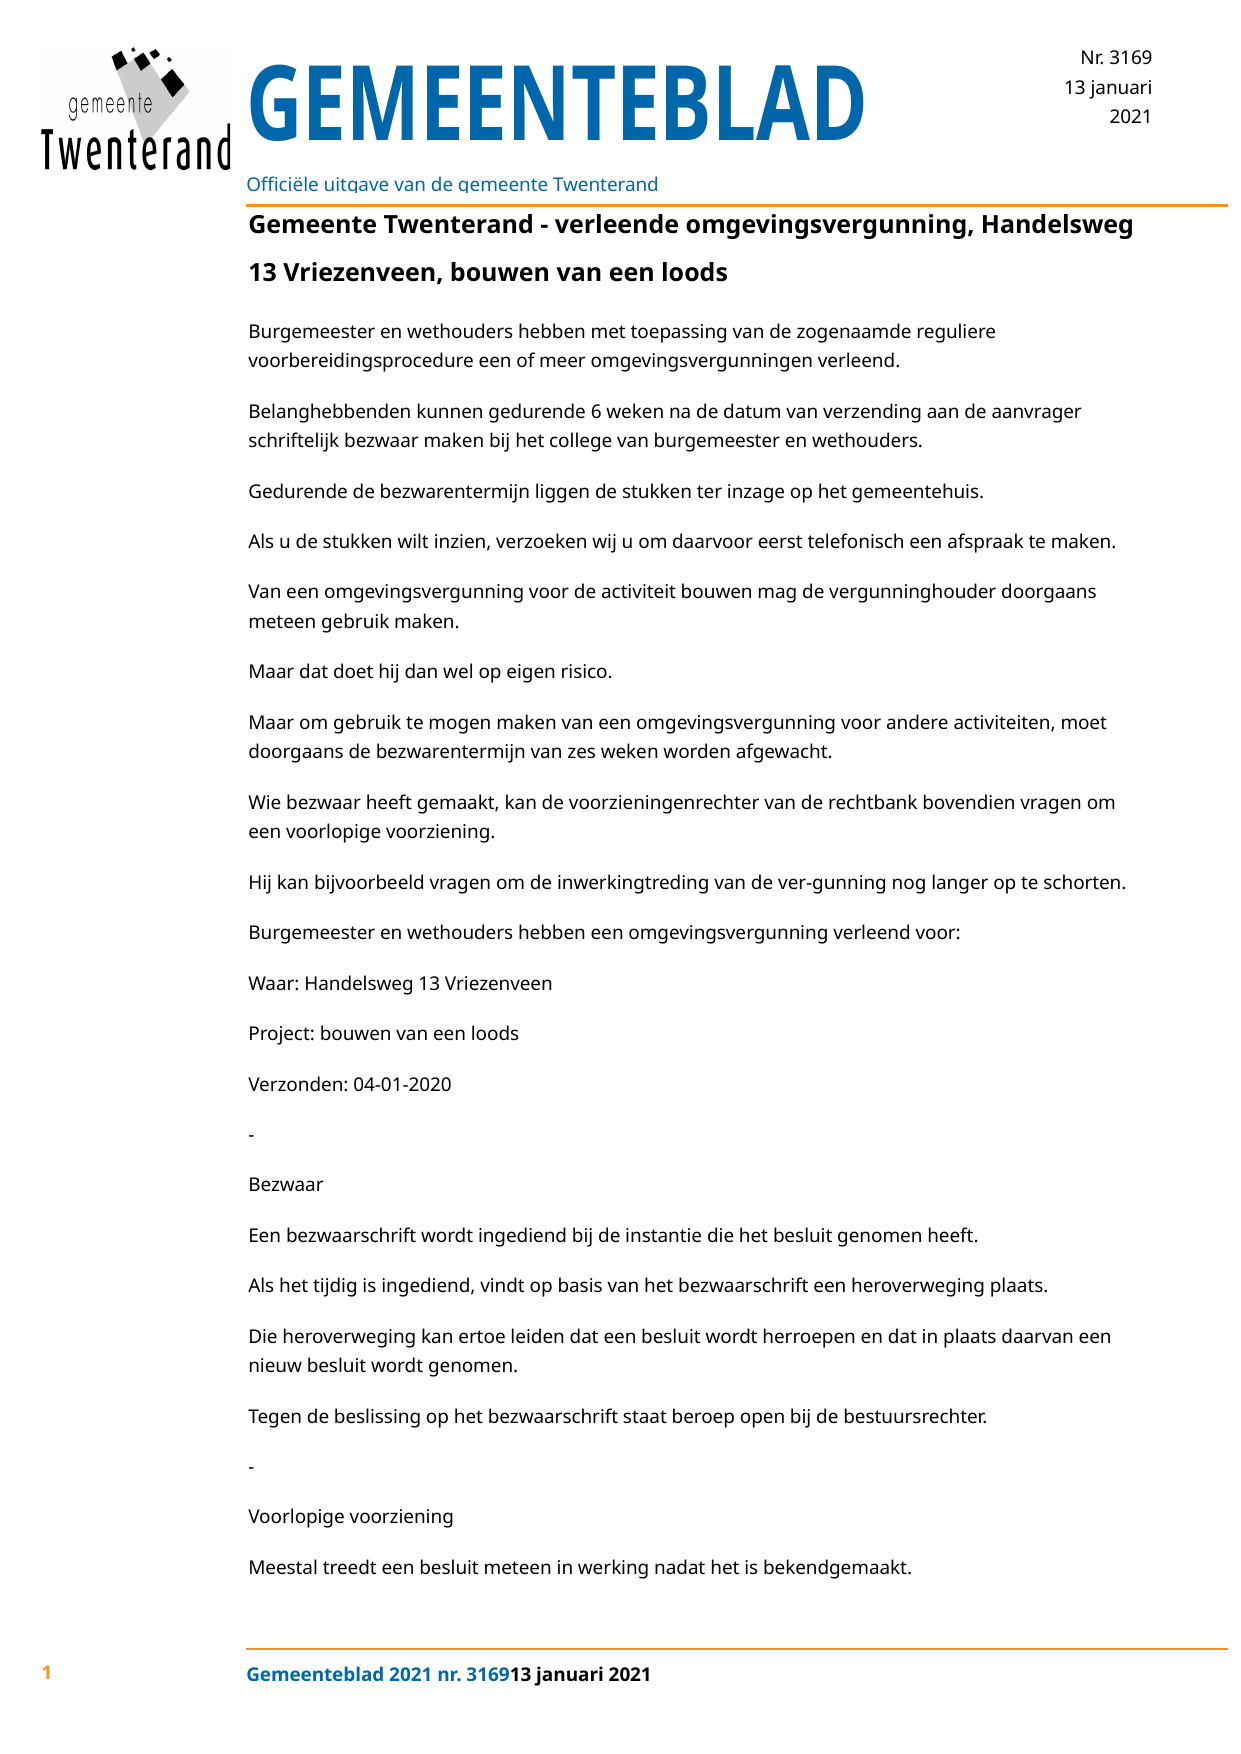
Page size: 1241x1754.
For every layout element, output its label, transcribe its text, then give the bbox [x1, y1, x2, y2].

text Project: bouwen van een loods [248, 1020, 1152, 1046]
text Wie bezwaar heeft gemaakt, kan de voorzieningenrechter van de rechtbank bovendien vragen om een voorlopige voorziening. [248, 789, 1152, 844]
text Verzonden: 04-01-2020 [248, 1071, 1152, 1097]
text - [248, 1453, 1152, 1479]
text Belanghebbenden kunnen gedurende 6 weken na de datum van verzending aan de aanvrager schriftelijk bezwaar maken bij het college van burgemeester en wethouders. [248, 398, 1152, 453]
text Burgemeester en wethouders hebben met toepassing van de zogenaamde reguliere voorbereidingsprocedure een of meer omgevingsvergunningen verleend. [248, 318, 1152, 373]
text Voorlopige voorziening [248, 1504, 1152, 1529]
text Bezwaar [248, 1172, 1152, 1197]
text Meestal treedt een besluit meteen in werking nadat het is bekendgemaakt. [248, 1554, 1152, 1580]
text Als u de stukken wilt inzien, verzoeken wij u om daarvoor eerst telefonisch een afspraak te maken. [248, 528, 1152, 554]
text Die heroverweging kan ertoe leiden dat een besluit wordt herroepen en dat in plaats daarvan een nieuw besluit wordt genomen. [248, 1323, 1152, 1378]
text Hij kan bijvoorbeeld vragen om de inwerkingtreding van de ver-gunning nog langer op te schorten. [248, 869, 1152, 895]
text Een bezwaarschrift wordt ingediend bij de instantie die het besluit genomen heeft. [248, 1222, 1152, 1248]
text Als het tijdig is ingediend, vindt op basis van het bezwaarschrift een heroverweging plaats. [248, 1272, 1152, 1298]
text Burgemeester en wethouders hebben een omgevingsvergunning verleend voor: [248, 919, 1152, 945]
text Gedurende de bezwarentermijn liggen de stukken ter inzage op het gemeentehuis. [248, 478, 1152, 504]
text Gemeente Twenterand - verleende omgevingsvergunning, Handelsweg 13 Vriezenveen, bouwen van een loods [248, 207, 1152, 288]
picture [41, 47, 231, 172]
text Maar om gebruik te mogen maken van een omgevingsvergunning voor andere activiteiten, moet doorgaans de bezwarentermijn van zes weken worden afgewacht. [248, 709, 1152, 764]
text Tegen de beslissing op het bezwaarschrift staat beroep open bij de bestuursrechter. [248, 1403, 1152, 1429]
text - [248, 1121, 1152, 1147]
text Maar dat doet hij dan wel op eigen risico. [248, 659, 1152, 684]
text Van een omgevingsvergunning voor de activiteit bouwen mag de vergunninghouder doorgaans meteen gebruik maken. [248, 579, 1152, 634]
text Waar: Handelsweg 13 Vriezenveen [248, 970, 1152, 996]
